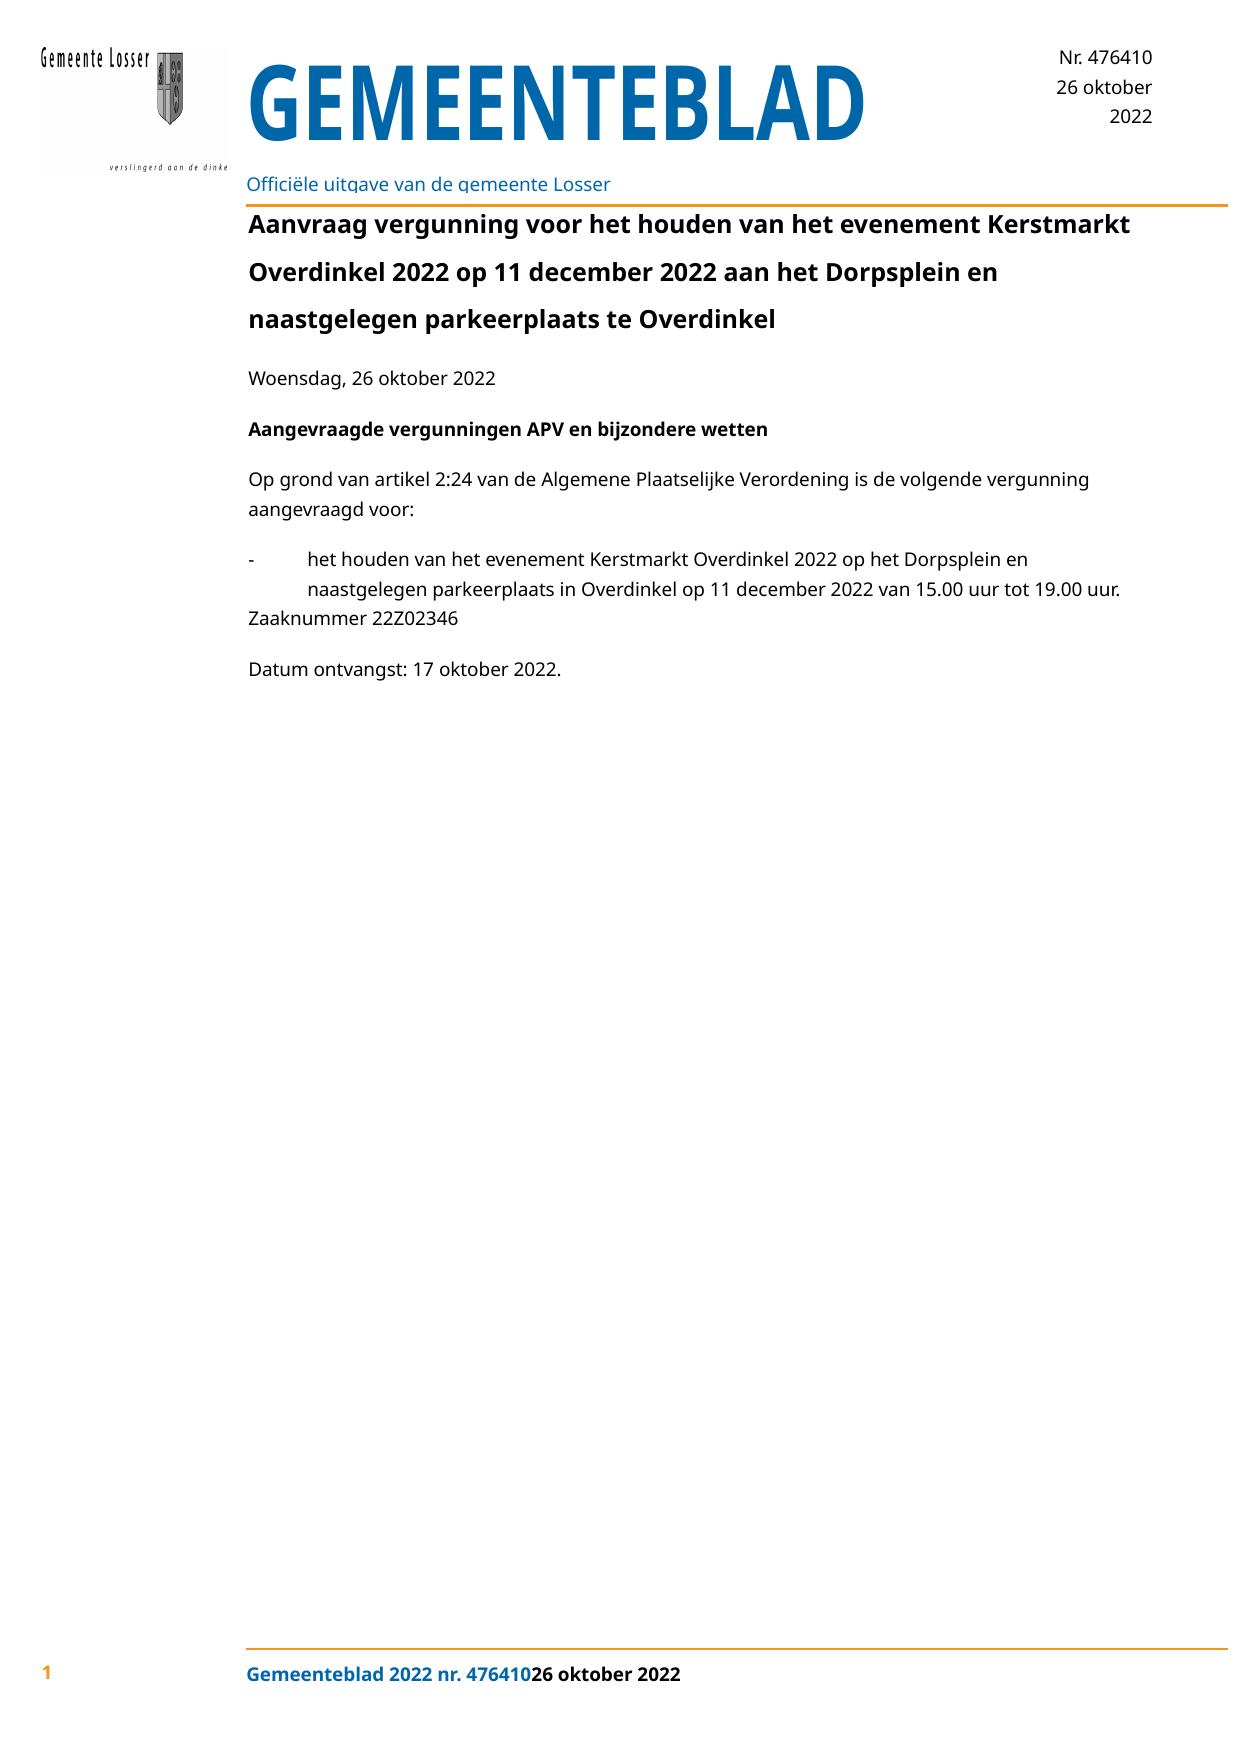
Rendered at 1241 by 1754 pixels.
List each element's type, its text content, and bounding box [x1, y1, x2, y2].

picture [41, 47, 231, 172]
text Aangevraagde vergunningen APV en bijzondere wetten [248, 416, 1152, 442]
text Datum ontvangst: 17 oktober 2022. [248, 656, 1152, 682]
text Op grond van artikel 2:24 van de Algemene Plaatselijke Verordening is de volgende vergunning aangevraagd voor: [248, 466, 1152, 522]
text Woensdag, 26 oktober 2022 [248, 366, 1152, 391]
list het houden van het evenement Kerstmarkt Overdinkel 2022 op het Dorpsplein en naastgelegen parkeerplaats in Overdinkel op 11 december 2022 van 15.00 uur tot 19.00 uur. [248, 546, 1152, 602]
text Aanvraag vergunning voor het houden van het evenement Kerstmarkt Overdinkel 2022 op 11 december 2022 aan het Dorpsplein en naastgelegen parkeerplaats te Overdinkel [248, 207, 1152, 336]
text Zaaknummer 22Z02346 [248, 606, 1152, 631]
